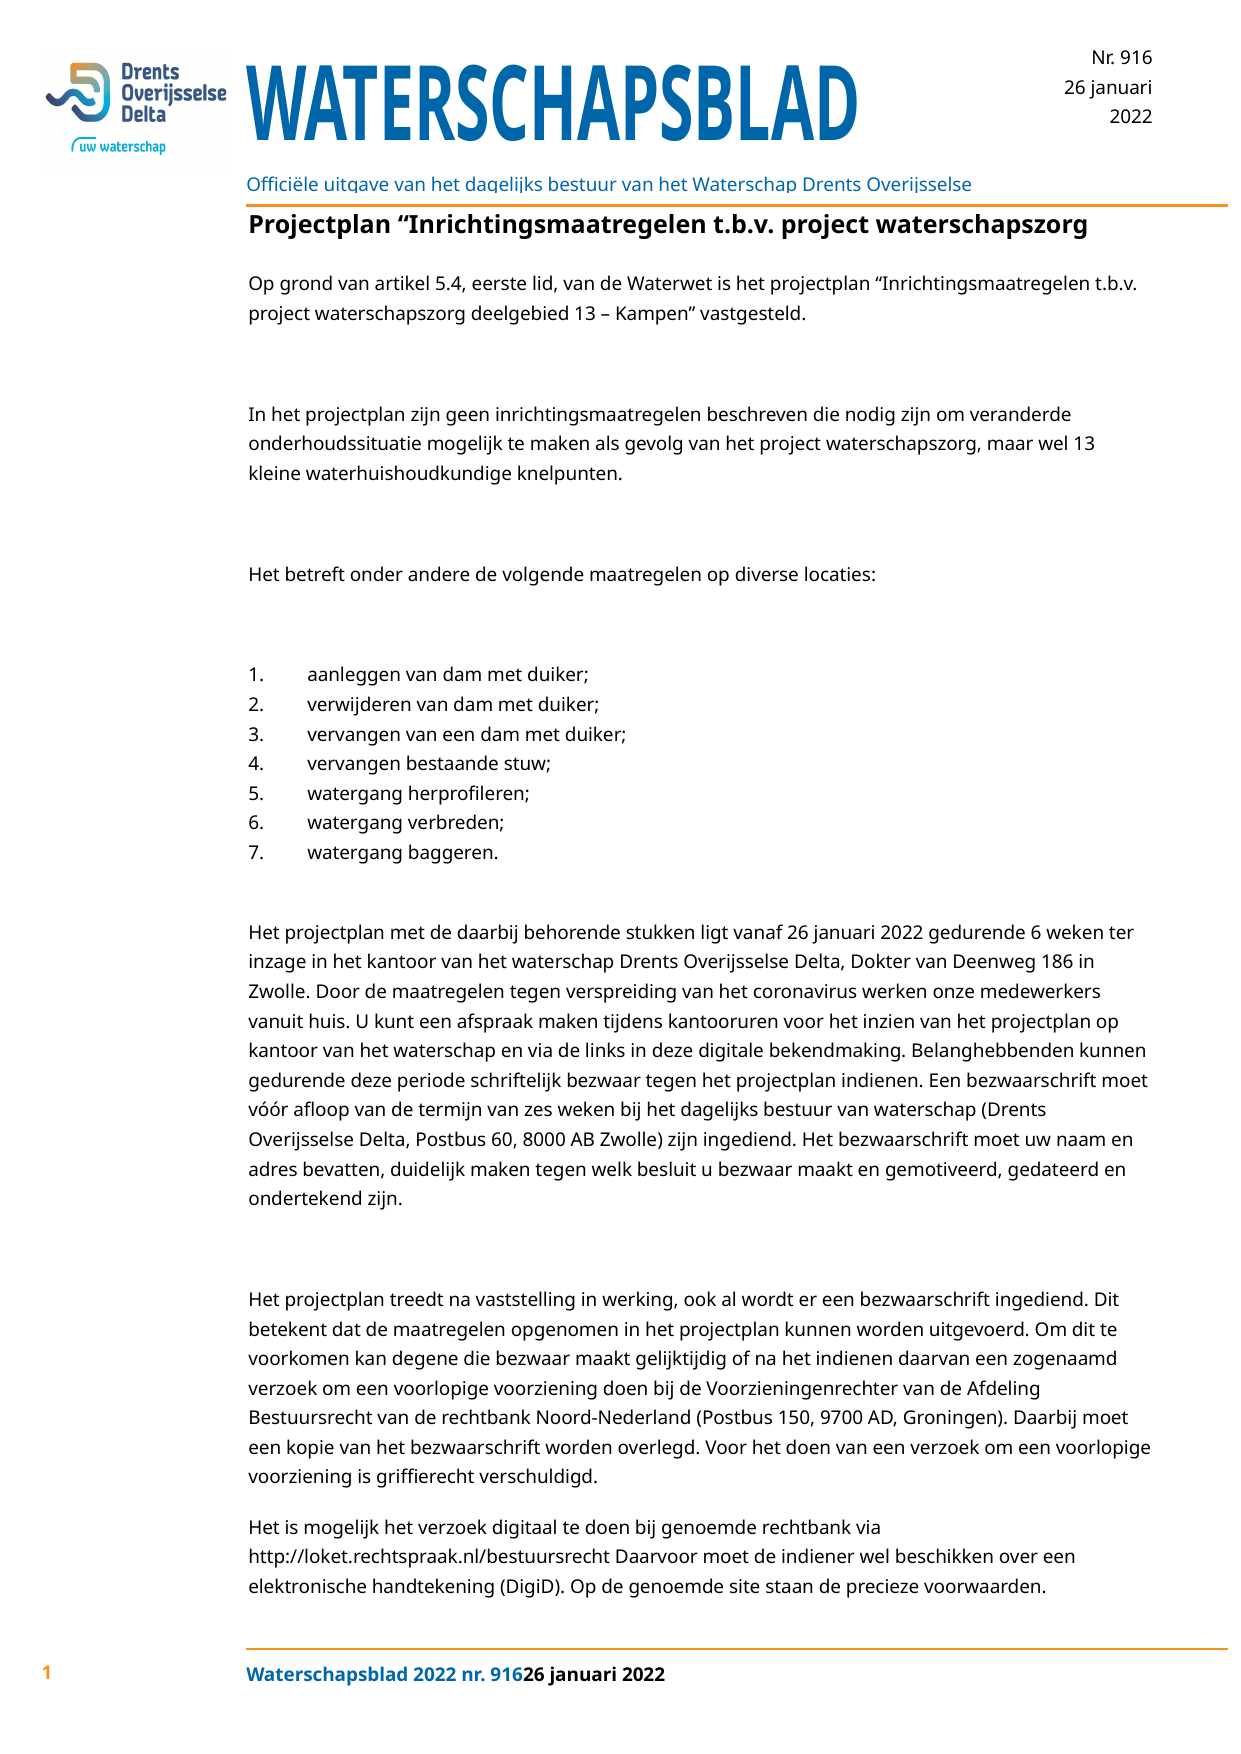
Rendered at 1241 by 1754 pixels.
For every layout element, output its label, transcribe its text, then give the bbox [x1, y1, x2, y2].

text Het betreft onder andere de volgende maatregelen op diverse locaties: [248, 561, 1152, 586]
list watergang baggeren. [248, 839, 1152, 865]
list aanleggen van dam met duiker; [248, 662, 1152, 687]
text Het projectplan treedt na vaststelling in werking, ook al wordt er een bezwaarschrift ingediend. Dit betekent dat de maatregelen opgenomen in het projectplan kunnen worden uitgevoerd. Om dit te voorkomen kan degene die bezwaar maakt gelijktijdig of na het indienen daarvan een zogenaamd verzoek om een voorlopige voorziening doen bij de Voorzieningenrechter van de Afdeling Bestuursrecht van de rechtbank Noord-Nederland (Postbus 150, 9700 AD, Groningen). Daarbij moet een kopie van het bezwaarschrift worden overlegd. Voor het doen van een verzoek om een voorlopige voorziening is griffierecht verschuldigd. [248, 1286, 1152, 1489]
text Op grond van artikel 5.4, eerste lid, van de Waterwet is het projectplan “Inrichtingsmaatregelen t.b.v. project waterschapszorg deelgebied 13 – Kampen” vastgesteld. [248, 270, 1152, 326]
list vervangen van een dam met duiker; [248, 721, 1152, 746]
text Het projectplan met de daarbij behorende stukken ligt vanaf 26 januari 2022 gedurende 6 weken ter inzage in het kantoor van het waterschap Drents Overijsselse Delta, Dokter van Deenweg 186 in Zwolle. Door de maatregelen tegen verspreiding van het coronavirus werken onze medewerkers vanuit huis. U kunt een afspraak maken tijdens kantooruren voor het inzien van het projectplan op kantoor van het waterschap en via de links in deze digitale bekendmaking. Belanghebbenden kunnen gedurende deze periode schriftelijk bezwaar tegen het projectplan indienen. Een bezwaarschrift moet vóór afloop van de termijn van zes weken bij het dagelijks bestuur van waterschap (Drents Overijsselse Delta, Postbus 60, 8000 AB Zwolle) zijn ingediend. Het bezwaarschrift moet uw naam en adres bevatten, duidelijk maken tegen welk besluit u bezwaar maakt en gemotiveerd, gedateerd en ondertekend zijn. [248, 919, 1152, 1211]
text Het is mogelijk het verzoek digitaal te doen bij genoemde rechtbank via http://loket.rechtspraak.nl/bestuursrecht Daarvoor moet de indiener wel beschikken over een elektronische handtekening (DigiD). Op de genoemde site staan de precieze voorwaarden. [248, 1514, 1152, 1599]
list watergang herprofileren; [248, 780, 1152, 806]
list watergang verbreden; [248, 809, 1152, 835]
picture [41, 47, 231, 172]
text In het projectplan zijn geen inrichtingsmaatregelen beschreven die nodig zijn om veranderde onderhoudssituatie mogelijk te maken als gevolg van het project waterschapszorg, maar wel 13 kleine waterhuishoudkundige knelpunten. [248, 401, 1152, 486]
text Projectplan “Inrichtingsmaatregelen t.b.v. project waterschapszorg [248, 207, 1152, 241]
list vervangen bestaande stuw; [248, 750, 1152, 776]
list verwijderen van dam met duiker; [248, 691, 1152, 717]
